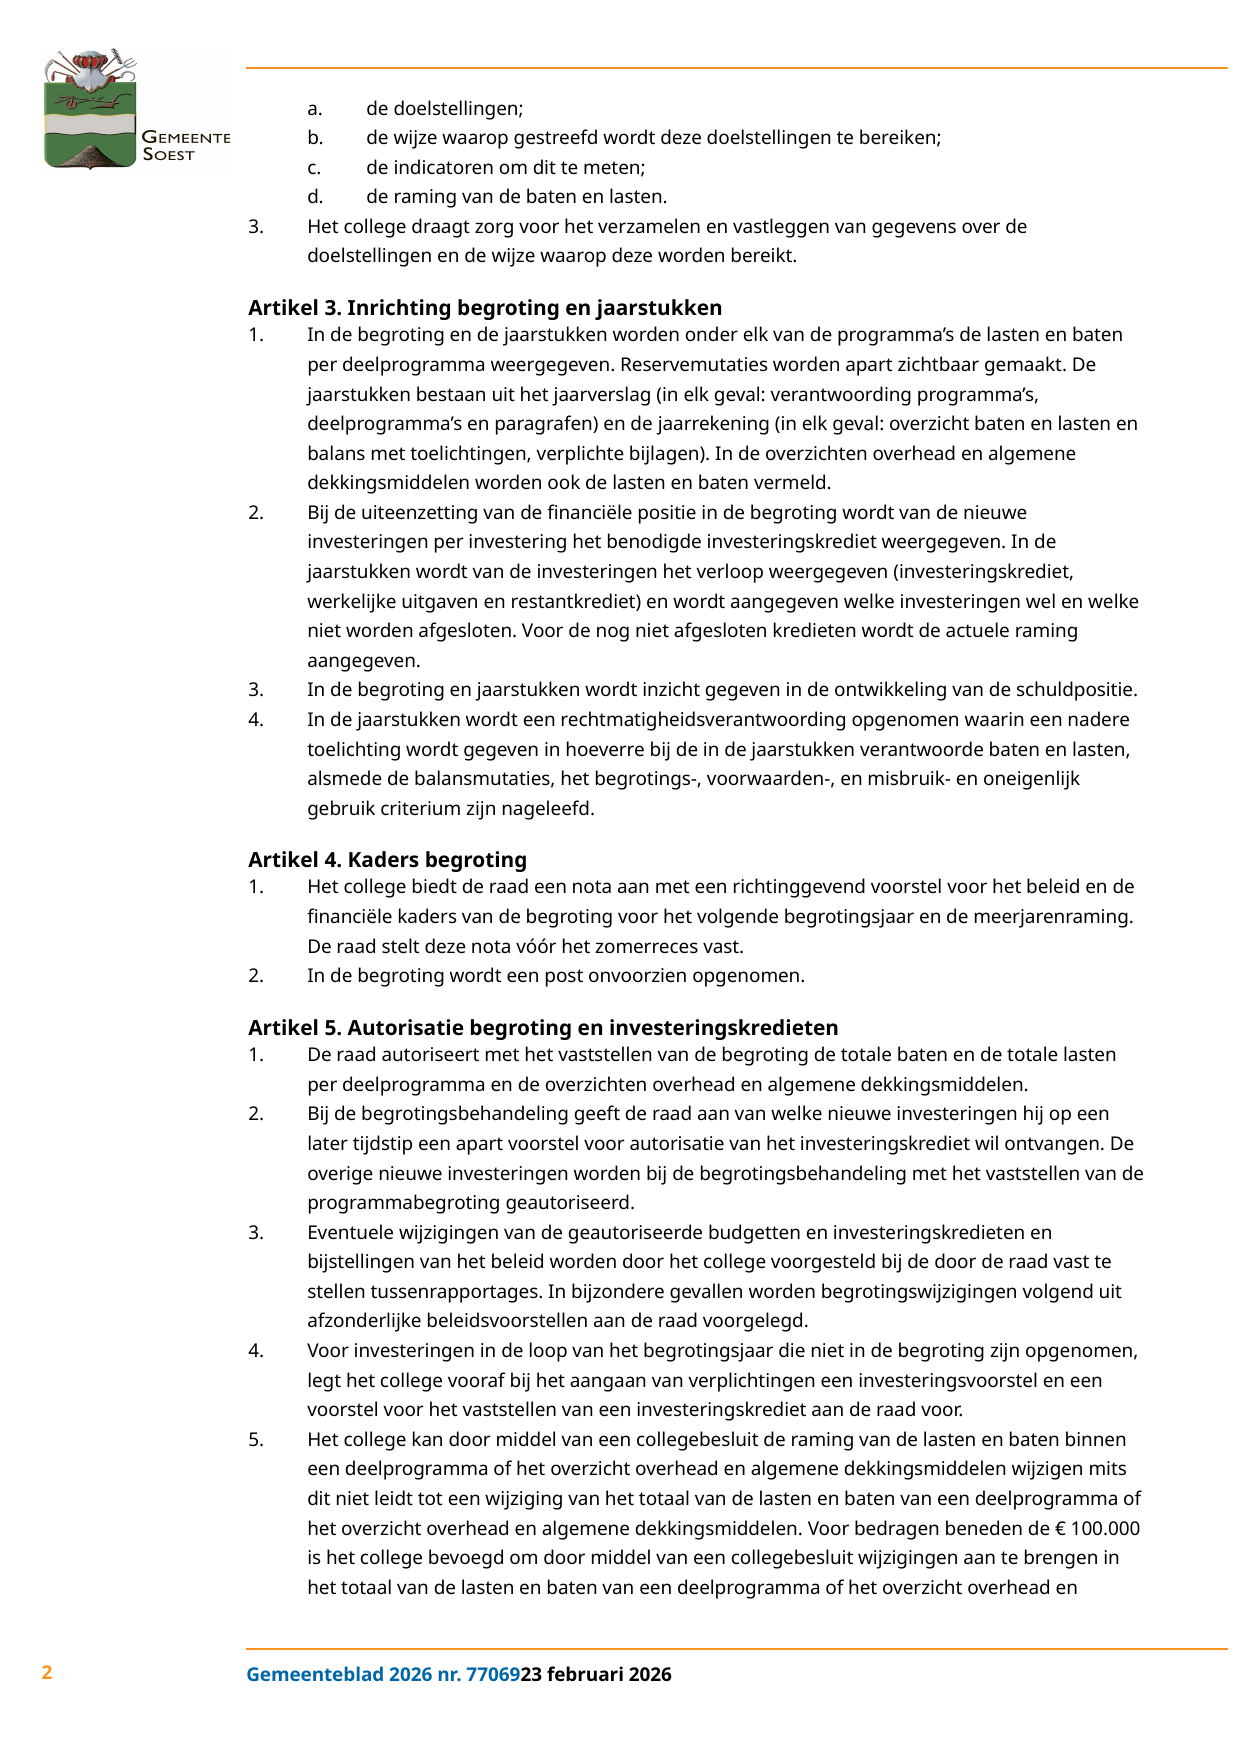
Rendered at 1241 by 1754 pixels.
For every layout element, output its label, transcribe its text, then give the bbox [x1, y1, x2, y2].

list de wijze waarop gestreefd wordt deze doelstellingen te bereiken; [307, 124, 1152, 150]
list Het college biedt de raad een nota aan met een richtinggevend voorstel voor het beleid en de financiële kaders van de begroting voor het volgende begrotingsjaar en de meerjarenraming. De raad stelt deze nota vóór het zomerreces vast. [248, 874, 1152, 959]
list de doelstellingen; [307, 95, 1152, 121]
text Artikel 4. Kaders begroting [248, 845, 1152, 874]
list Het college draagt zorg voor het verzamelen en vastleggen van gegevens over de doelstellingen en de wijze waarop deze worden bereikt. [248, 213, 1152, 268]
list In de begroting en de jaarstukken worden onder elk van de programma’s de lasten en baten per deelprogramma weergegeven. Reservemutaties worden apart zichtbaar gemaakt. De jaarstukken bestaan uit het jaarverslag (in elk geval: verantwoording programma’s, deelprogramma’s en paragrafen) en de jaarrekening (in elk geval: overzicht baten en lasten en balans met toelichtingen, verplichte bijlagen). In de overzichten overhead en algemene dekkingsmiddelen worden ook de lasten en baten vermeld. [248, 322, 1152, 495]
list In de begroting wordt een post onvoorzien opgenomen. [248, 962, 1152, 988]
list Het college kan door middel van een collegebesluit de raming van de lasten en baten binnen een deelprogramma of het overzicht overhead en algemene dekkingsmiddelen wijzigen mits dit niet leidt tot een wijziging van het totaal van de lasten en baten van een deelprogramma of het overzicht overhead en algemene dekkingsmiddelen. Voor bedragen beneden de € 100.000 is het college bevoegd om door middel van een collegebesluit wijzigingen aan te brengen in het totaal van de lasten en baten van een deelprogramma of het overzicht overhead en [248, 1426, 1152, 1599]
picture [41, 47, 231, 172]
list de indicatoren om dit te meten; [307, 154, 1152, 180]
list Bij de uiteenzetting van de financiële positie in de begroting wordt van de nieuwe investeringen per investering het benodigde investeringskrediet weergegeven. In de jaarstukken wordt van de investeringen het verloop weergegeven (investeringskrediet, werkelijke uitgaven en restantkrediet) en wordt aangegeven welke investeringen wel en welke niet worden afgesloten. Voor de nog niet afgesloten kredieten wordt de actuele raming aangegeven. [248, 499, 1152, 673]
text Artikel 5. Autorisatie begroting en investeringskredieten [248, 1013, 1152, 1041]
list de raming van de baten en lasten. [307, 183, 1152, 209]
list Eventuele wijzigingen van de geautoriseerde budgetten en investeringskredieten en bijstellingen van het beleid worden door het college voorgesteld bij de door de raad vast te stellen tussenrapportages. In bijzondere gevallen worden begrotingswijzigingen volgend uit afzonderlijke beleidsvoorstellen aan de raad voorgelegd. [248, 1219, 1152, 1333]
list In de jaarstukken wordt een rechtmatigheidsverantwoording opgenomen waarin een nadere toelichting wordt gegeven in hoeverre bij de in de jaarstukken verantwoorde baten en lasten, alsmede de balansmutaties, het begrotings-, voorwaarden-, en misbruik- en oneigenlijk gebruik criterium zijn nageleefd. [248, 706, 1152, 821]
text Artikel 3. Inrichting begroting en jaarstukken [248, 293, 1152, 322]
list Voor investeringen in de loop van het begrotingsjaar die niet in de begroting zijn opgenomen, legt het college vooraf bij het aangaan van verplichtingen een investeringsvoorstel en een voorstel voor het vaststellen van een investeringskrediet aan de raad voor. [248, 1337, 1152, 1422]
list In de begroting en jaarstukken wordt inzicht gegeven in de ontwikkeling van de schuldpositie. [248, 677, 1152, 702]
list Bij de begrotingsbehandeling geeft de raad aan van welke nieuwe investeringen hij op een later tijdstip een apart voorstel voor autorisatie van het investeringskrediet wil ontvangen. De overige nieuwe investeringen worden bij de begrotingsbehandeling met het vaststellen van de programmabegroting geautoriseerd. [248, 1101, 1152, 1215]
list De raad autoriseert met het vaststellen van de begroting de totale baten en de totale lasten per deelprogramma en de overzichten overhead en algemene dekkingsmiddelen. [248, 1041, 1152, 1097]
